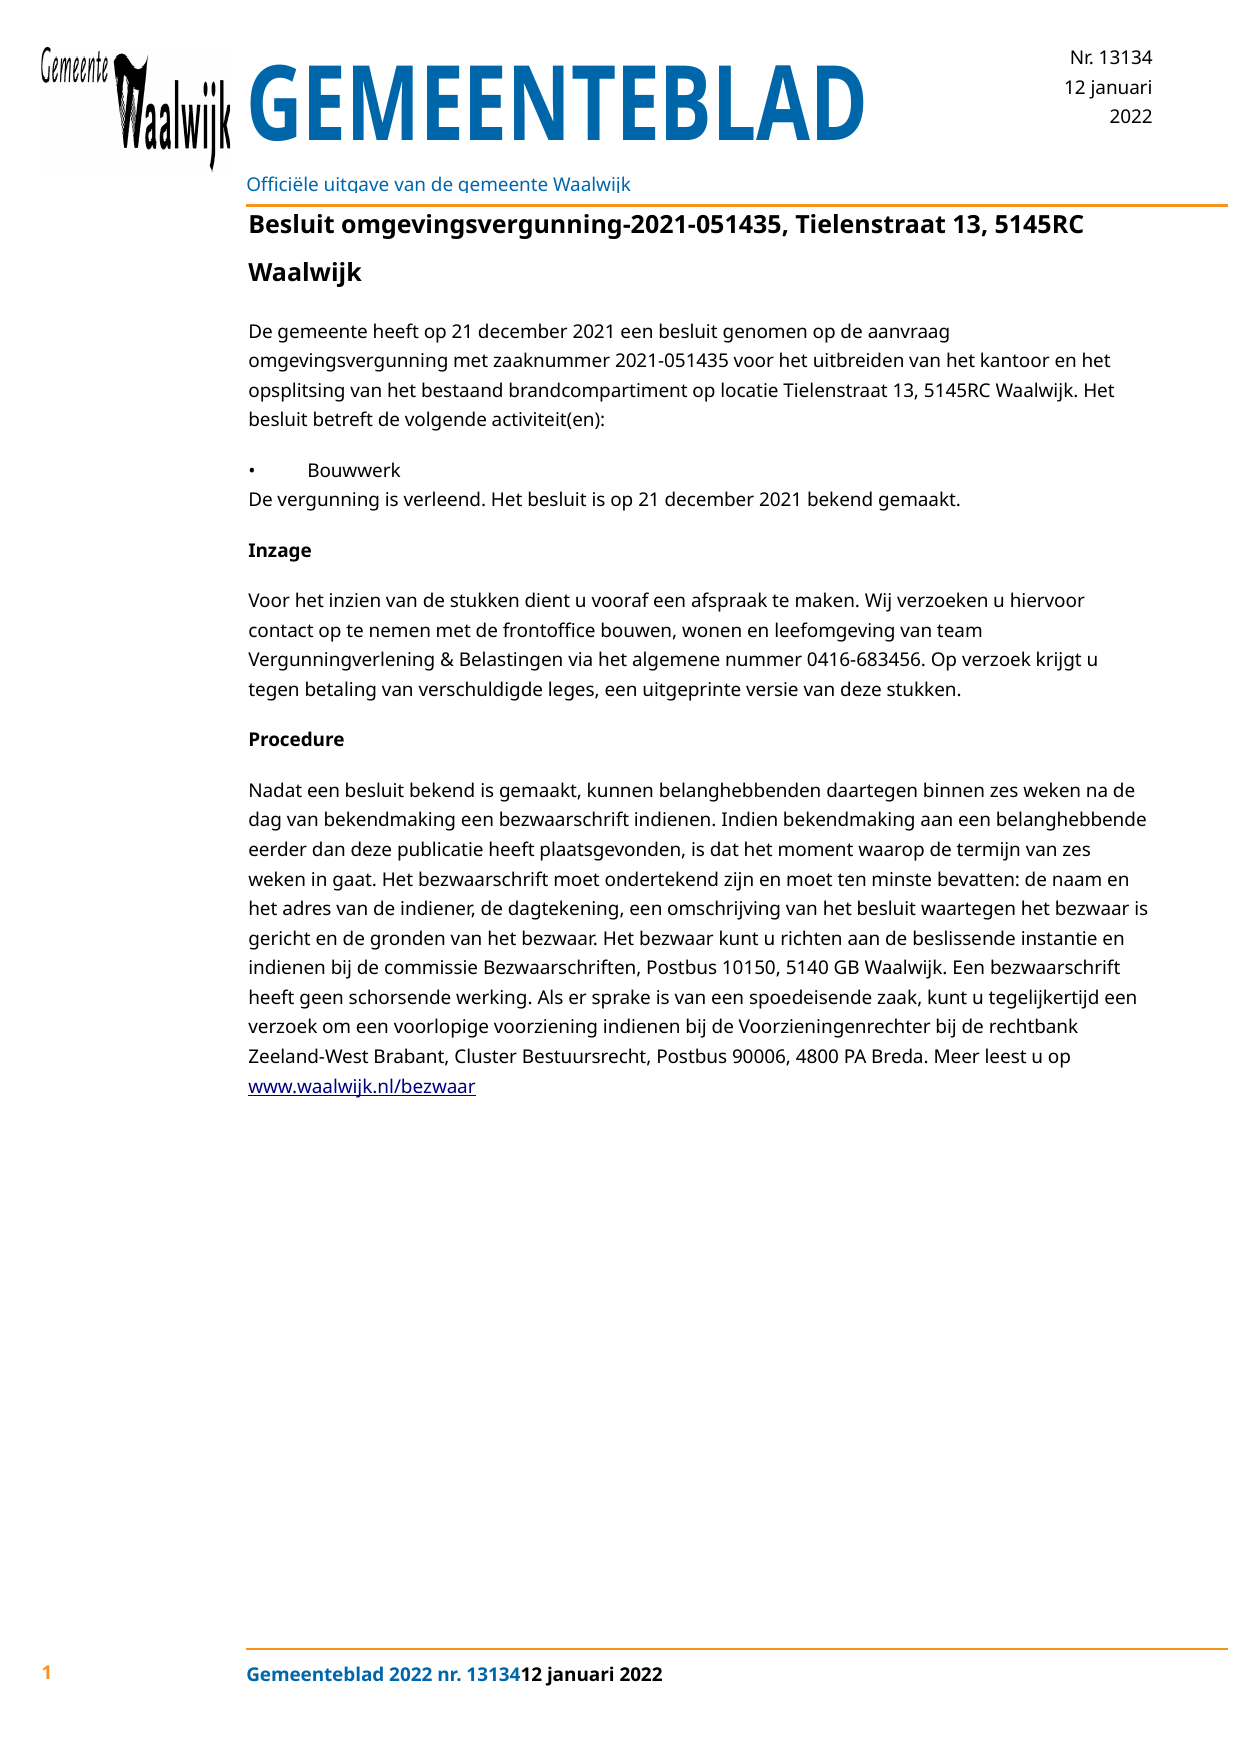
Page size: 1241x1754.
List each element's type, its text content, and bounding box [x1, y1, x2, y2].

text Procedure [248, 727, 1152, 752]
picture [41, 47, 231, 172]
text Besluit omgevingsvergunning-2021-051435, Tielenstraat 13, 5145RC Waalwijk [248, 207, 1152, 288]
text Nadat een besluit bekend is gemaakt, kunnen belanghebbenden daartegen binnen zes weken na de dag van bekendmaking een bezwaarschrift indienen. Indien bekendmaking aan een belanghebbende eerder dan deze publicatie heeft plaatsgevonden, is dat het moment waarop de termijn van zes weken in gaat. Het bezwaarschrift moet ondertekend zijn en moet ten minste bevatten: de naam en het adres van de indiener, de dagtekening, een omschrijving van het besluit waartegen het bezwaar is gericht en de gronden van het bezwaar. Het bezwaar kunt u richten aan de beslissende instantie en indienen bij de commissie Bezwaarschriften, Postbus 10150, 5140 GB Waalwijk. Een bezwaarschrift heeft geen schorsende werking. Als er sprake is van een spoedeisende zaak, kunt u tegelijkertijd een verzoek om een voorlopige voorziening indienen bij de Voorzieningenrechter bij de rechtbank Zeeland-West Brabant, Cluster Bestuursrecht, Postbus 90006, 4800 PA Breda. Meer leest u op www.waalwijk.nl/bezwaar [248, 777, 1152, 1099]
text De gemeente heeft op 21 december 2021 een besluit genomen op de aanvraag omgevingsvergunning met zaaknummer 2021-051435 voor het uitbreiden van het kantoor en het opsplitsing van het bestaand brandcompartiment op locatie Tielenstraat 13, 5145RC Waalwijk. Het besluit betreft de volgende activiteit(en): [248, 318, 1152, 432]
text Voor het inzien van de stukken dient u vooraf een afspraak te maken. Wij verzoeken u hiervoor contact op te nemen met de frontoffice bouwen, wonen en leefomgeving van team Vergunningverlening & Belastingen via het algemene nummer 0416-683456. Op verzoek krijgt u tegen betaling van verschuldigde leges, een uitgeprinte versie van deze stukken. [248, 587, 1152, 702]
text De vergunning is verleend. Het besluit is op 21 december 2021 bekend gemaakt. [248, 487, 1152, 512]
text Inzage [248, 537, 1152, 563]
list Bouwwerk [248, 457, 1152, 483]
